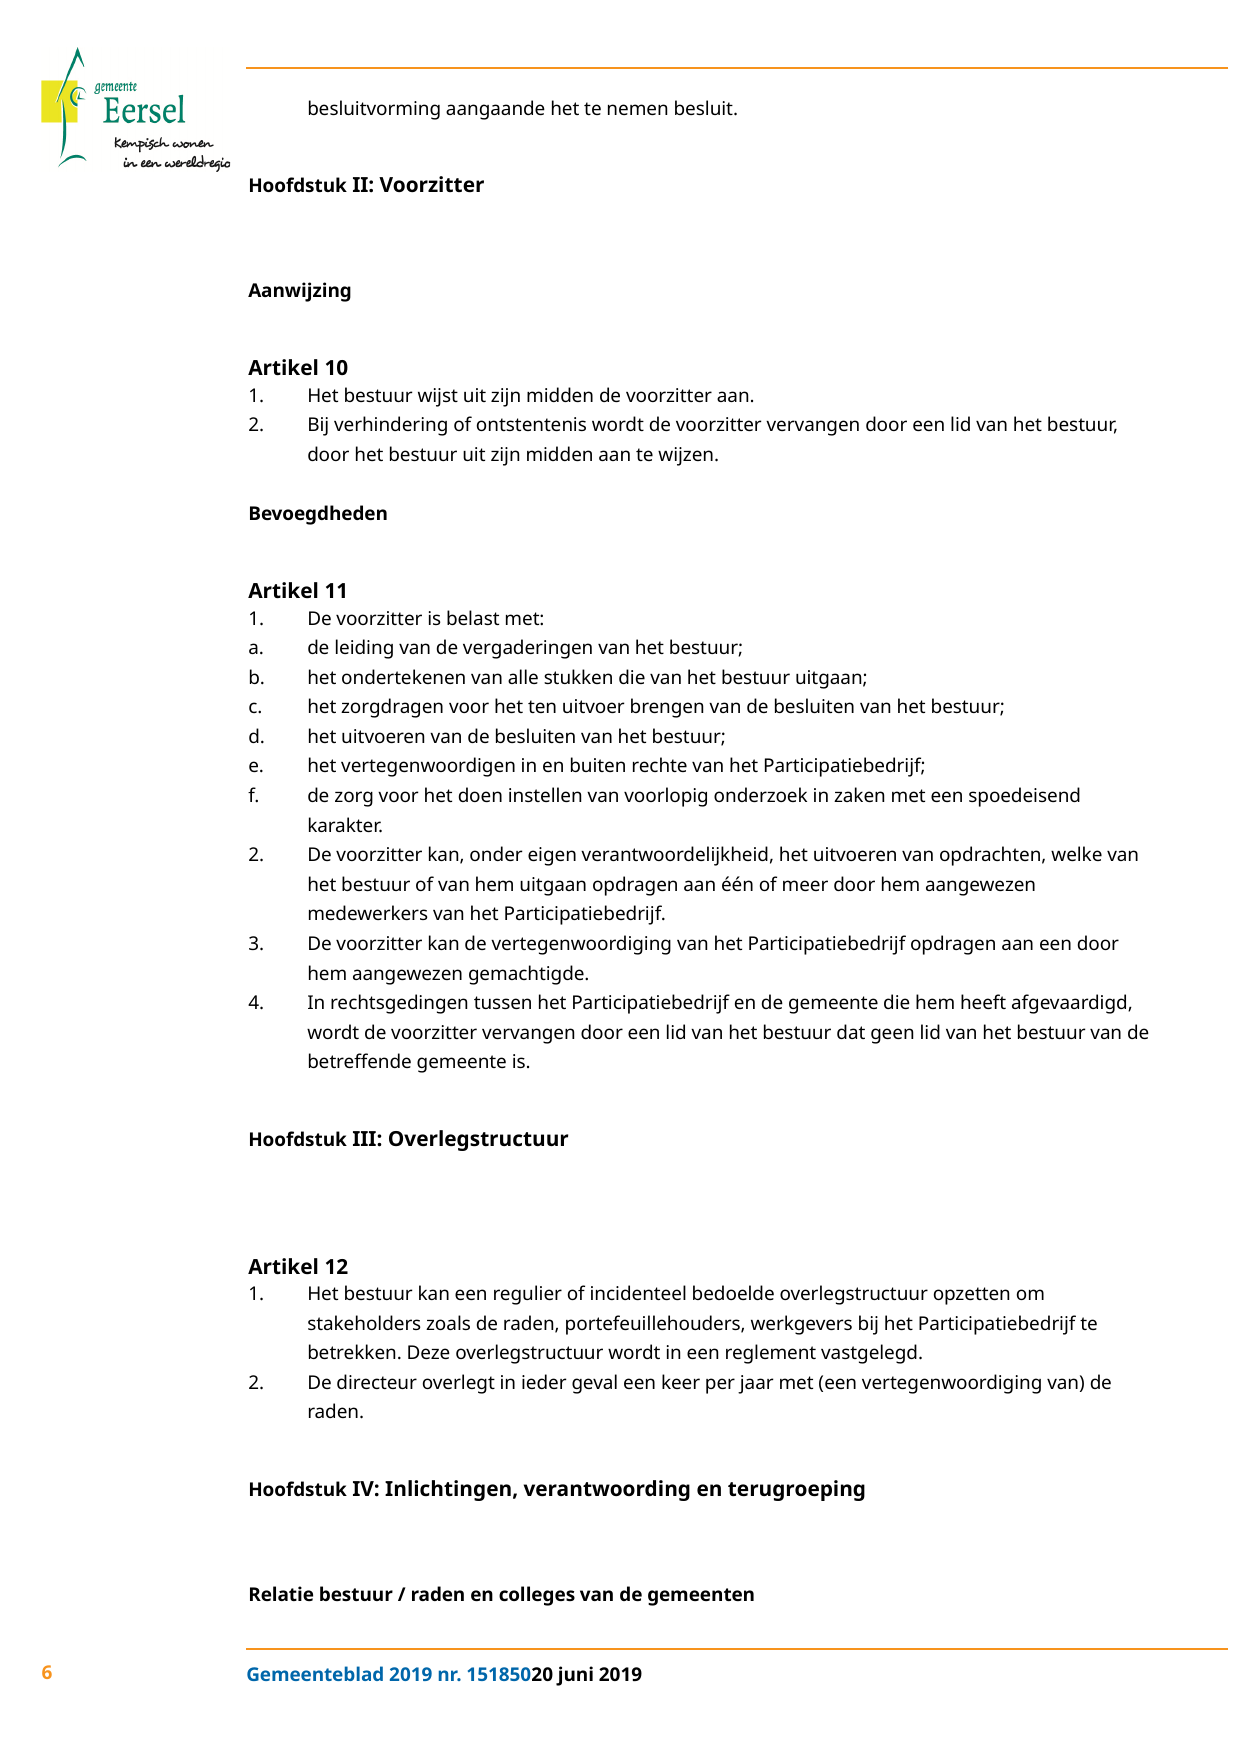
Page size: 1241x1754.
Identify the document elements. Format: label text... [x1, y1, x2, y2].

list de zorg voor het doen instellen van voorlopig onderzoek in zaken met een spoedeisend karakter. [248, 782, 1152, 838]
text Artikel 12 [248, 1252, 1152, 1280]
list De voorzitter kan de vertegenwoordiging van het Participatiebedrijf opdragen aan een door hem aangewezen gemachtigde. [248, 930, 1152, 986]
picture [41, 47, 231, 172]
list De voorzitter is belast met: [248, 605, 1152, 631]
list In rechtsgedingen tussen het Participatiebedrijf en de gemeente die hem heeft afgevaardigd, wordt de voorzitter vervangen door een lid van het bestuur dat geen lid van het bestuur van de betreffende gemeente is. [248, 989, 1152, 1074]
list De voorzitter kan, onder eigen verantwoordelijkheid, het uitvoeren van opdrachten, welke van het bestuur of van hem uitgaan opdragen aan één of meer door hem aangewezen medewerkers van het Participatiebedrijf. [248, 841, 1152, 926]
text Artikel 11 [248, 576, 1152, 605]
list Bij verhindering of ontstentenis wordt de voorzitter vervangen door een lid van het bestuur, door het bestuur uit zijn midden aan te wijzen. [248, 411, 1152, 467]
list het vertegenwoordigen in en buiten rechte van het Participatiebedrijf; [248, 753, 1152, 778]
list het zorgdragen voor het ten uitvoer brengen van de besluiten van het bestuur; [248, 693, 1152, 719]
list Het bestuur wijst uit zijn midden de voorzitter aan. [248, 382, 1152, 408]
list het uitvoeren van de besluiten van het bestuur; [248, 723, 1152, 749]
list de leiding van de vergaderingen van het bestuur; [248, 634, 1152, 660]
text Hoofdstuk II: Voorzitter [248, 170, 1152, 198]
list Het bestuur kan een regulier of incidenteel bedoelde overlegstructuur opzetten om stakeholders zoals de raden, portefeuillehouders, werkgevers bij het Participatiebedrijf te betrekken. Deze overlegstructuur wordt in een reglement vastgelegd. [248, 1280, 1152, 1365]
list het ondertekenen van alle stukken die van het bestuur uitgaan; [248, 664, 1152, 690]
list De directeur overlegt in ieder geval een keer per jaar met (een vertegenwoordiging van) de raden. [248, 1369, 1152, 1424]
text Relatie bestuur / raden en colleges van de gemeenten [248, 1581, 1152, 1607]
text Hoofdstuk IV: Inlichtingen, verantwoording en terugroeping [248, 1474, 1152, 1502]
text Aanwijzing [248, 277, 1152, 303]
text Bevoegdheden [248, 500, 1152, 526]
list besluitvorming aangaande het te nemen besluit. [248, 95, 1152, 121]
text Hoofdstuk III: Overlegstructuur [248, 1124, 1152, 1152]
text Artikel 10 [248, 353, 1152, 382]
